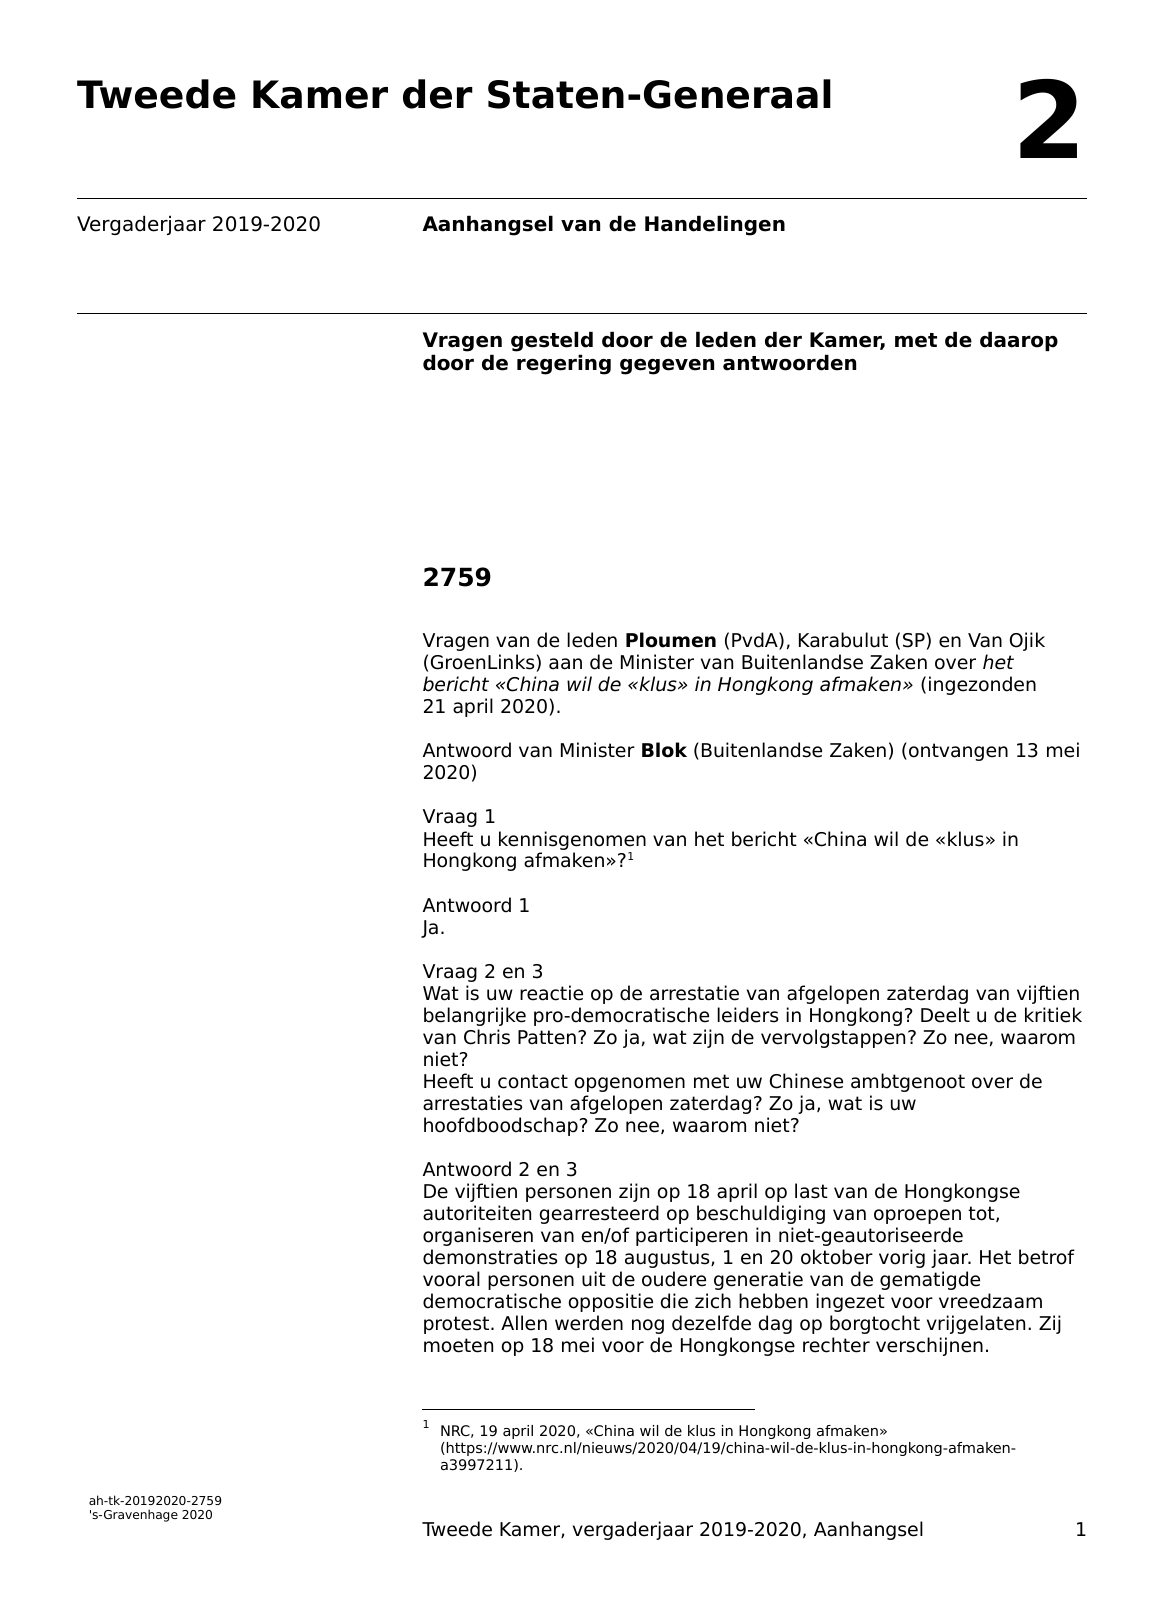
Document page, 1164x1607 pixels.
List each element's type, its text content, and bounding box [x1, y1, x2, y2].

table_cell Vergaderjaar 2019-2020 [77, 199, 422, 313]
table_cell Aanhangsel van de Handelingen [422, 199, 1087, 313]
table_header 2 [886, 59, 1087, 198]
text 's-Gravenhage 2020 [88, 1508, 323, 1522]
text De vijftien personen zijn op 18 april op last van de Hongkongse autoriteiten gearresteerd op beschuldiging van oproepen tot, organiseren van en/of participeren in niet-geautoriseerde demonstraties op 18 augustus, 1 en 20 oktober vorig jaar. Het betrof vooral personen uit de oudere generatie van de gematigde democratische oppositie die zich hebben ingezet voor vreedzaam protest. Allen werden nog dezelfde dag op borgtocht vrijgelaten. Zij moeten op 18 mei voor de Hongkongse rechter verschijnen. [422, 1181, 1087, 1357]
text Heeft u contact opgenomen met uw Chinese ambtgenoot over de arrestaties van afgelopen zaterdag? Zo ja, wat is uw hoofdboodschap? Zo nee, waarom niet? [422, 1071, 1087, 1137]
text Antwoord van Minister Blok (Buitenlandse Zaken) (ontvangen 13 mei 2020) [422, 740, 1087, 784]
table_header Tweede Kamer der Staten-Generaal [77, 59, 886, 198]
text Heeft u kennisgenomen van het bericht «China wil de «klus» in Hongkong afmaken»? [422, 828, 1087, 872]
text Antwoord 1 [422, 894, 1087, 917]
text Vragen van de leden Ploumen (PvdA), Karabulut (SP) en Van Ojik (GroenLinks) aan de Minister van Buitenlandse Zaken over het bericht «China wil de «klus» in Hongkong afmaken» (ingezonden 21 april 2020). [422, 630, 1087, 718]
table_cell [77, 314, 422, 375]
text Vraag 2 en 3 [422, 961, 1087, 983]
text Vraag 1 [422, 806, 1087, 828]
text Wat is uw reactie op de arrestatie van afgelopen zaterdag van vijftien belangrijke pro-democratische leiders in Hongkong? Deelt u de kritiek van Chris Patten? Zo ja, wat zijn de vervolgstappen? Zo nee, waarom niet? [422, 983, 1087, 1071]
text 2759 [422, 563, 1087, 592]
text Ja. [422, 917, 1087, 938]
text Antwoord 2 en 3 [422, 1159, 1087, 1181]
table_cell Vragen gesteld door de leden der Kamer, met de daarop door de regering gegeven antwoorden [422, 314, 1087, 375]
text NRC, 19 april 2020, «China wil de klus in Hongkong afmaken» (https://www.nrc.nl/nieuws/2020/04/19/china-wil-de-klus-in-hongkong-afmaken-a3997211). [422, 1418, 1087, 1474]
text ah-tk-20192020-2759 [88, 1494, 323, 1508]
